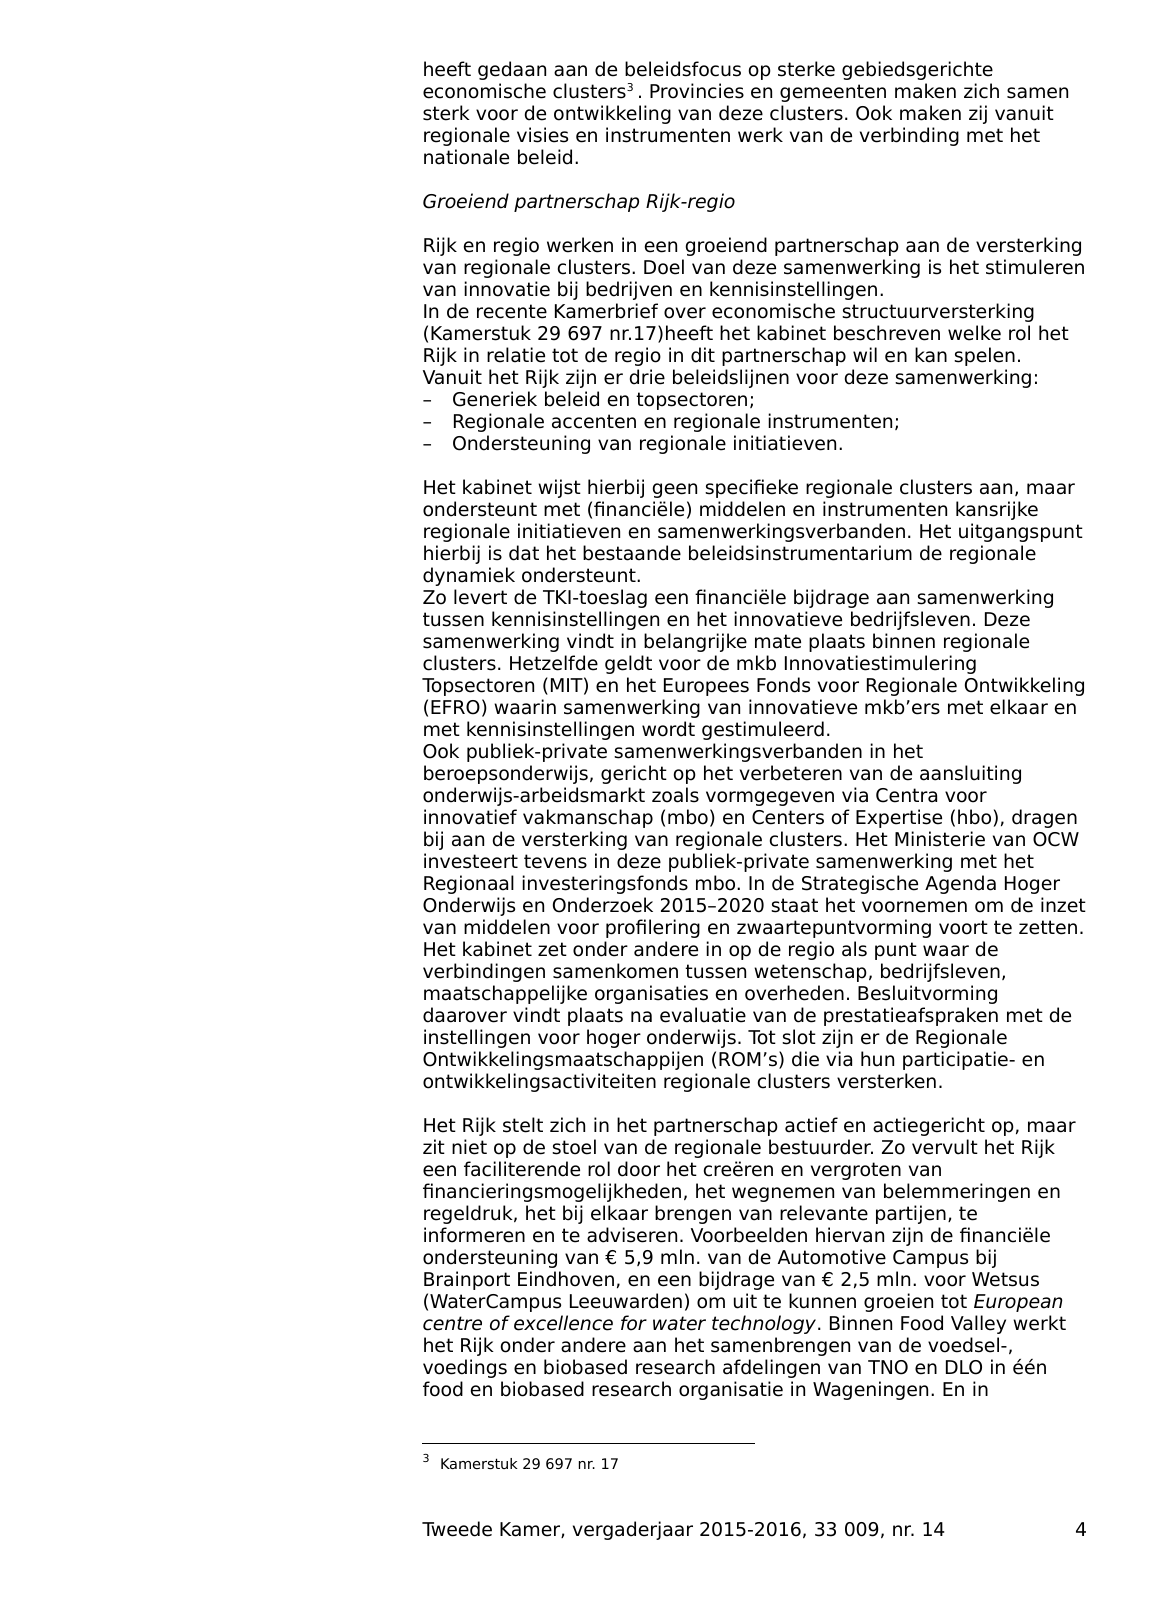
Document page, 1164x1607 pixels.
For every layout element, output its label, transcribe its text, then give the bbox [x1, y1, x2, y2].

text Rijk en regio werken in een groeiend partnerschap aan de versterking van regionale clusters. Doel van deze samenwerking is het stimuleren van innovatie bij bedrijven en kennisinstellingen. [422, 235, 1087, 301]
text In de recente Kamerbrief over economische structuurversterking (Kamerstuk 29 697 nr.17)heeft het kabinet beschreven welke rol het Rijk in relatie tot de regio in dit partnerschap wil en kan spelen. Vanuit het Rijk zijn er drie beleidslijnen voor deze samenwerking: [422, 301, 1087, 389]
text Kamerstuk 29 697 nr. 17 [422, 1452, 1087, 1474]
text Het kabinet wijst hierbij geen specifieke regionale clusters aan, maar ondersteunt met (financiële) middelen en instrumenten kansrijke regionale initiatieven en samenwerkingsverbanden. Het uitgangspunt hierbij is dat het bestaande beleidsinstrumentarium de regionale dynamiek ondersteunt. [422, 477, 1087, 587]
text – Generiek beleid en topsectoren; [422, 389, 1087, 411]
text – Regionale accenten en regionale instrumenten; [422, 411, 1087, 433]
text Ook publiek-private samenwerkingsverbanden in het beroepsonderwijs, gericht op het verbeteren van de aansluiting onderwijs-arbeidsmarkt zoals vormgegeven via Centra voor innovatief vakmanschap (mbo) en Centers of Expertise (hbo), dragen bij aan de versterking van regionale clusters. Het Ministerie van OCW investeert tevens in deze publiek-private samenwerking met het Regionaal investeringsfonds mbo. In de Strategische Agenda Hoger Onderwijs en Onderzoek 2015–2020 staat het voornemen om de inzet van middelen voor profilering en zwaartepuntvorming voort te zetten. Het kabinet zet onder andere in op de regio als punt waar de verbindingen samenkomen tussen wetenschap, bedrijfsleven, maatschappelijke organisaties en overheden. Besluitvorming daarover vindt plaats na evaluatie van de prestatieafspraken met de instellingen voor hoger onderwijs. Tot slot zijn er de Regionale Ontwikkelingsmaatschappijen (ROM’s) die via hun participatie- en ontwikkelingsactiviteiten regionale clusters versterken. [422, 741, 1087, 1093]
subtitle Groeiend partnerschap Rijk-regio [422, 191, 1087, 213]
text heeft gedaan aan de beleidsfocus op sterke gebiedsgerichte economische clusters. Provincies en gemeenten maken zich samen sterk voor de ontwikkeling van deze clusters. Ook maken zij vanuit regionale visies en instrumenten werk van de verbinding met het nationale beleid. [422, 59, 1087, 169]
text Het Rijk stelt zich in het partnerschap actief en actiegericht op, maar zit niet op de stoel van de regionale bestuurder. Zo vervult het Rijk een faciliterende rol door het creëren en vergroten van financieringsmogelijkheden, het wegnemen van belemmeringen en regeldruk, het bij elkaar brengen van relevante partijen, te informeren en te adviseren. Voorbeelden hiervan zijn de financiële ondersteuning van € 5,9 mln. van de Automotive Campus bij Brainport Eindhoven, en een bijdrage van € 2,5 mln. voor Wetsus (WaterCampus Leeuwarden) om uit te kunnen groeien tot European centre of excellence for water technology. Binnen Food Valley werkt het Rijk onder andere aan het samenbrengen van de voedsel-, voedings en biobased research afdelingen van TNO en DLO in één food en biobased research organisatie in Wageningen. En in [422, 1115, 1087, 1401]
text – Ondersteuning van regionale initiatieven. [422, 433, 1087, 455]
text Zo levert de TKI-toeslag een financiële bijdrage aan samenwerking tussen kennisinstellingen en het innovatieve bedrijfsleven. Deze samenwerking vindt in belangrijke mate plaats binnen regionale clusters. Hetzelfde geldt voor de mkb Innovatiestimulering Topsectoren (MIT) en het Europees Fonds voor Regionale Ontwikkeling (EFRO) waarin samenwerking van innovatieve mkb’ers met elkaar en met kennisinstellingen wordt gestimuleerd. [422, 587, 1087, 741]
